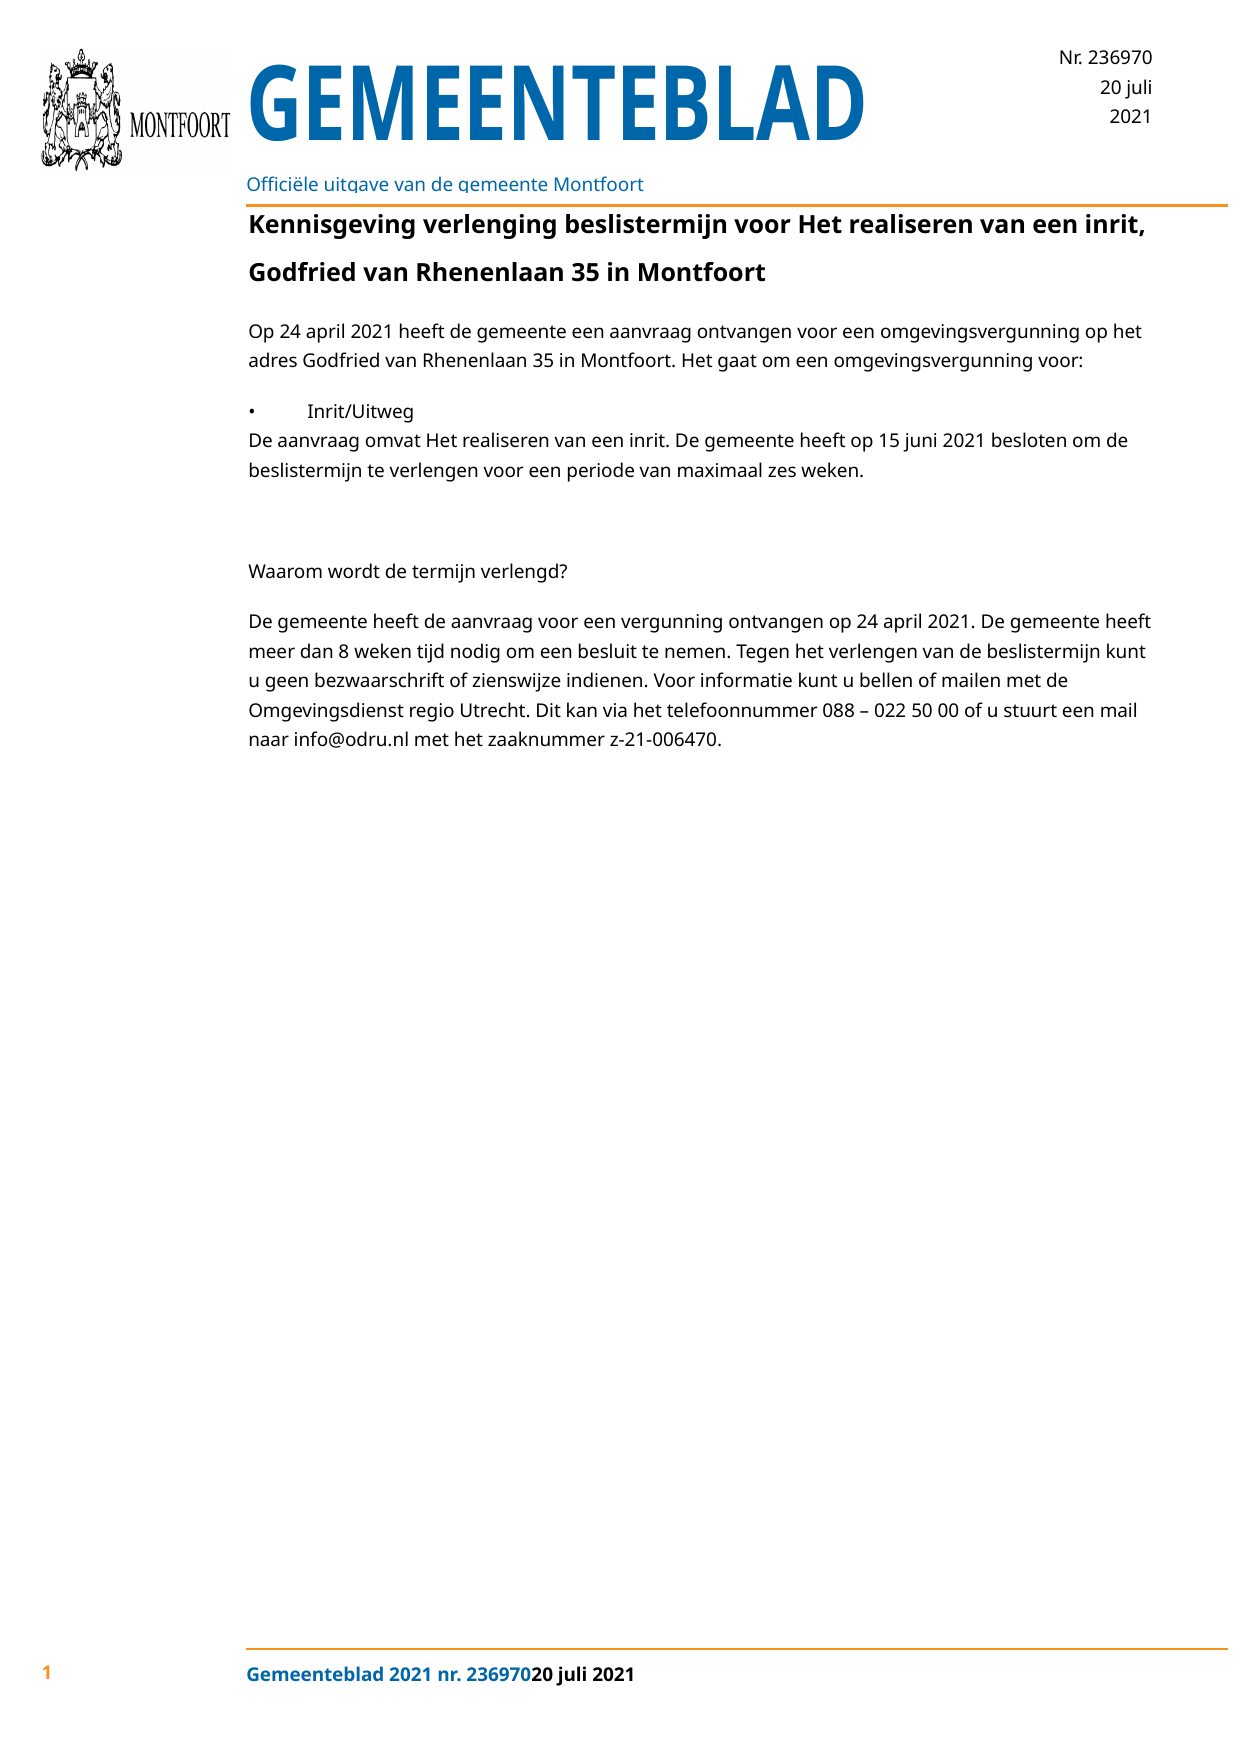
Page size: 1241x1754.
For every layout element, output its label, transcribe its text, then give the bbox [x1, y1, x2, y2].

text Kennisgeving verlenging beslistermijn voor Het realiseren van een inrit, Godfried van Rhenenlaan 35 in Montfoort [248, 207, 1152, 288]
text De gemeente heeft de aanvraag voor een vergunning ontvangen op 24 april 2021. De gemeente heeft meer dan 8 weken tijd nodig om een besluit te nemen. Tegen het verlengen van de beslistermijn kunt u geen bezwaarschrift of zienswijze indienen. Voor informatie kunt u bellen of mailen met de Omgevingsdienst regio Utrecht. Dit kan via het telefoonnummer 088 – 022 50 00 of u stuurt een mail naar info@odru.nl met het zaaknummer z-21-006470. [248, 608, 1152, 752]
text Waarom wordt de termijn verlengd? [248, 558, 1152, 584]
text Op 24 april 2021 heeft de gemeente een aanvraag ontvangen voor een omgevingsvergunning op het adres Godfried van Rhenenlaan 35 in Montfoort. Het gaat om een omgevingsvergunning voor: [248, 318, 1152, 373]
picture [41, 47, 231, 172]
text De aanvraag omvat Het realiseren van een inrit. De gemeente heeft op 15 juni 2021 besloten om de beslistermijn te verlengen voor een periode van maximaal zes weken. [248, 427, 1152, 483]
list Inrit/Uitweg [248, 398, 1152, 424]
